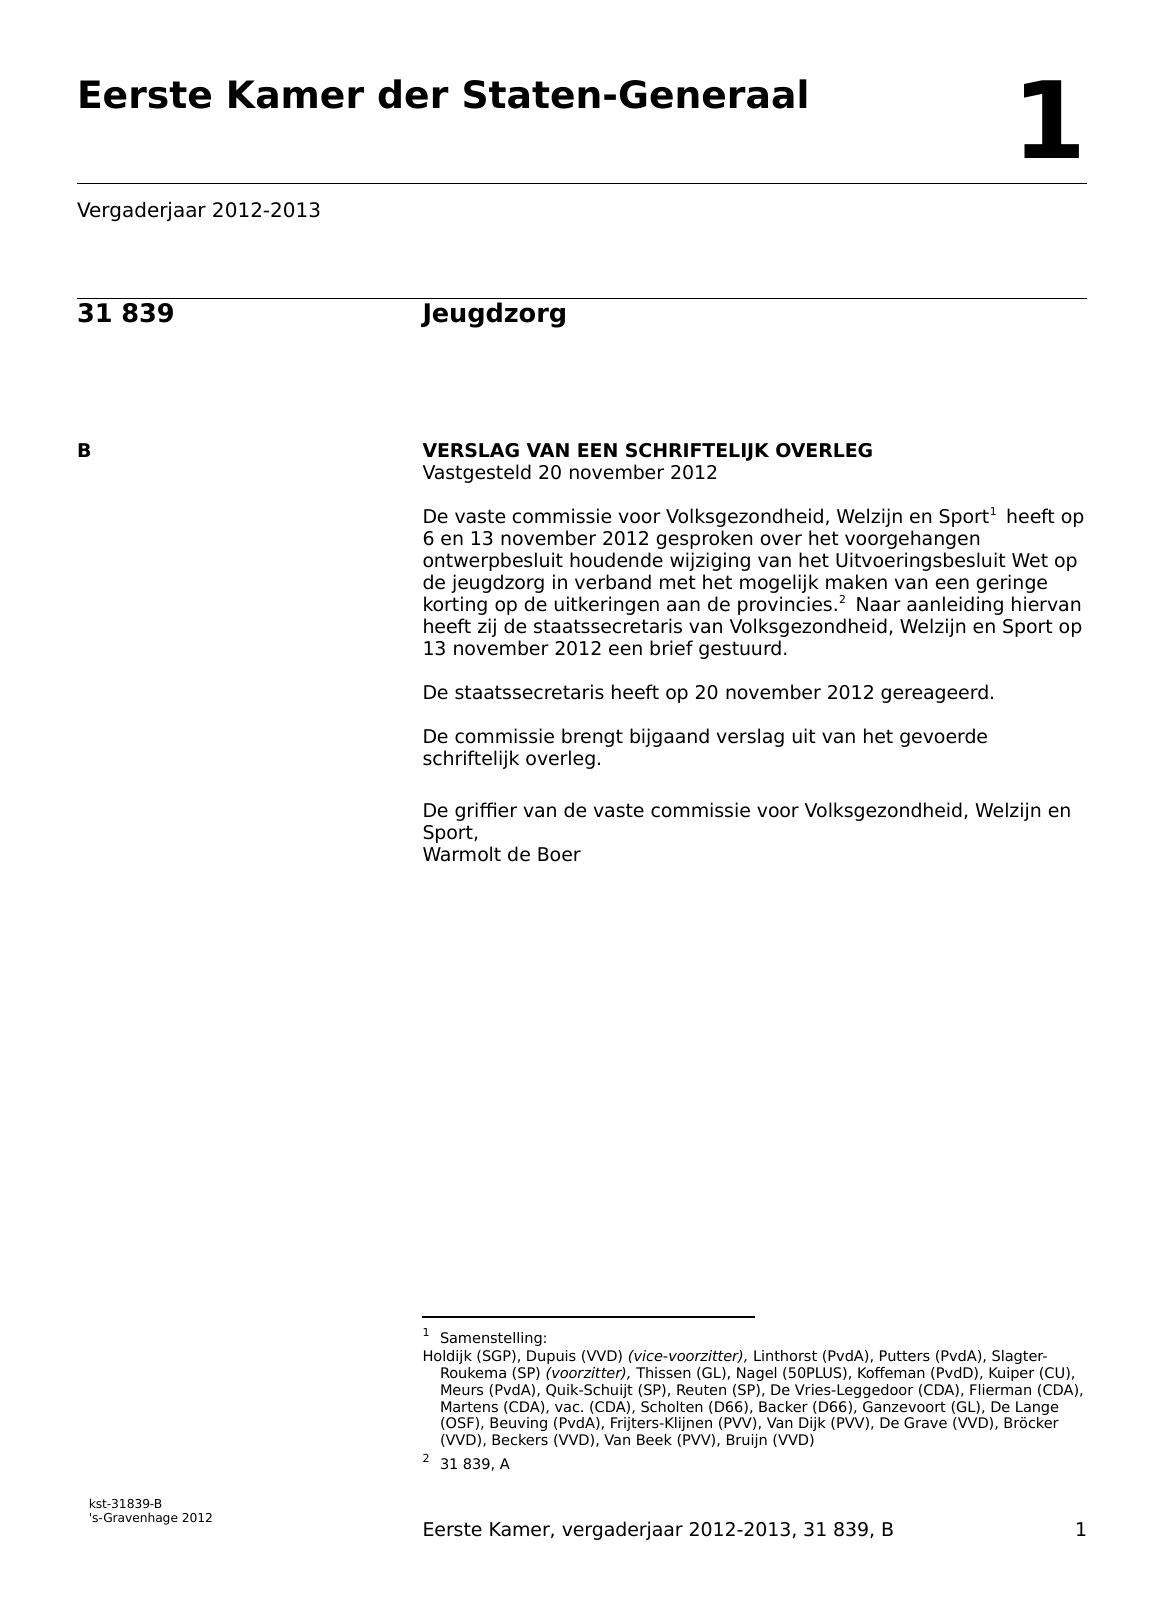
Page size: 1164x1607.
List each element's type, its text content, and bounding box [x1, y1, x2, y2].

text De staatssecretaris heeft op 20 november 2012 gereageerd. [422, 682, 1087, 704]
text Samenstelling: [422, 1326, 1087, 1348]
text De vaste commissie voor Volksgezondheid, Welzijn en Sport heeft op 6 en 13 november 2012 gesproken over het voorgehangen ontwerpbesluit houdende wijziging van het Uitvoeringsbesluit Wet op de jeugdzorg in verband met het mogelijk maken van een geringe korting op de uitkeringen aan de provincies. Naar aanleiding hiervan heeft zij de staatssecretaris van Volksgezondheid, Welzijn en Sport op 13 november 2012 een brief gestuurd. [422, 506, 1087, 660]
table_header Eerste Kamer der Staten-Generaal [77, 59, 886, 183]
text 31 839, A [422, 1452, 1087, 1474]
text 's-Gravenhage 2012 [88, 1511, 323, 1525]
table_header 1 [886, 59, 1087, 183]
subtitle 31 839 Jeugdzorg [77, 299, 1087, 329]
text De griffier van de vaste commissie voor Volksgezondheid, Welzijn en Sport, Warmolt de Boer [422, 800, 1087, 866]
text De commissie brengt bijgaand verslag uit van het gevoerde schriftelijk overleg. [422, 726, 1087, 770]
text kst-31839-B [88, 1497, 323, 1511]
text Holdijk (SGP), Dupuis (VVD) (vice-voorzitter), Linthorst (PvdA), Putters (PvdA), Slagter-Roukema (SP) (voorzitter), Thissen (GL), Nagel (50PLUS), Koffeman (PvdD), Kuiper (CU), Meurs (PvdA), Quik-Schuijt (SP), Reuten (SP), De Vries-Leggedoor (CDA), Flierman (CDA), Martens (CDA), vac. (CDA), Scholten (D66), Backer (D66), Ganzevoort (GL), De Lange (OSF), Beuving (PvdA), Frijters-Klijnen (PVV), Van Dijk (PVV), De Grave (VVD), Bröcker (VVD), Beckers (VVD), Van Beek (PVV), Bruijn (VVD) [422, 1348, 1087, 1449]
table_cell Vergaderjaar 2012-2013 [77, 184, 1087, 298]
text Vastgesteld 20 november 2012 [422, 462, 1087, 484]
subtitle B VERSLAG VAN EEN SCHRIFTELIJK OVERLEG [77, 440, 1087, 462]
